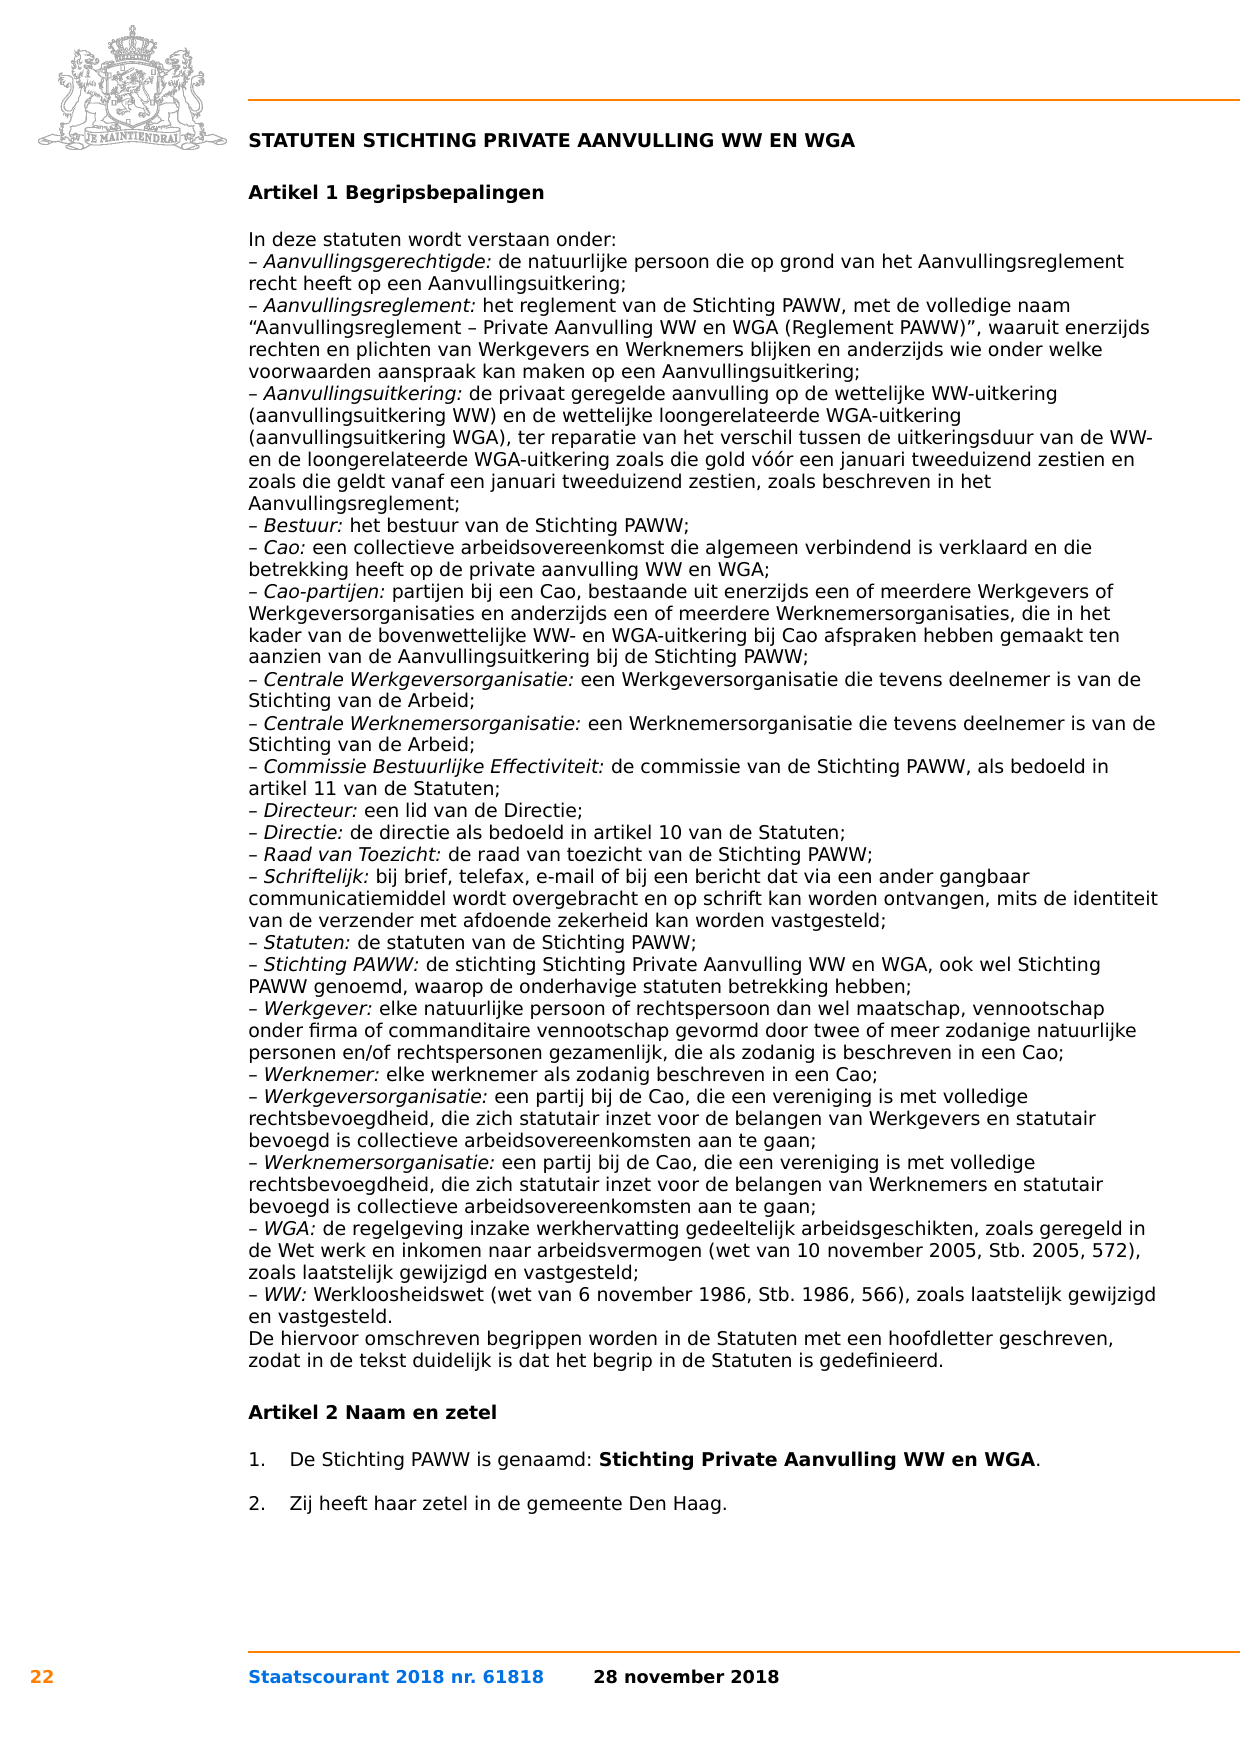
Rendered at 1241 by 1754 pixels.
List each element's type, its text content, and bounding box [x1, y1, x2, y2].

text – Stichting PAWW: de stichting Stichting Private Aanvulling WW en WGA, ook wel Stichting PAWW genoemd, waarop de onderhavige statuten betrekking hebben; [248, 954, 1163, 998]
text – Aanvullingsreglement: het reglement van de Stichting PAWW, met de volledige naam “Aanvullingsreglement – Private Aanvulling WW en WGA (Reglement PAWW)”, waaruit enerzijds rechten en plichten van Werkgevers en Werknemers blijken en anderzijds wie onder welke voorwaarden aanspraak kan maken op een Aanvullingsuitkering; [248, 295, 1163, 383]
text – Directie: de directie als bedoeld in artikel 10 van de Statuten; [248, 822, 1163, 844]
text – Cao-partijen: partijen bij een Cao, bestaande uit enerzijds een of meerdere Werkgevers of Werkgeversorganisaties en anderzijds een of meerdere Werknemersorganisaties, die in het kader van de bovenwettelijke WW- en WGA-uitkering bij Cao afspraken hebben gemaakt ten aanzien van de Aanvullingsuitkering bij de Stichting PAWW; [248, 581, 1163, 668]
text De hiervoor omschreven begrippen worden in de Statuten met een hoofdletter geschreven, zodat in de tekst duidelijk is dat het begrip in de Statuten is gedefinieerd. [248, 1328, 1163, 1372]
text – Centrale Werknemersorganisatie: een Werknemersorganisatie die tevens deelnemer is van de Stichting van de Arbeid; [248, 712, 1163, 756]
text – Werkgeversorganisatie: een partij bij de Cao, die een vereniging is met volledige rechtsbevoegdheid, die zich statutair inzet voor de belangen van Werkgevers en statutair bevoegd is collectieve arbeidsovereenkomsten aan te gaan; [248, 1086, 1163, 1152]
text – Werknemersorganisatie: een partij bij de Cao, die een vereniging is met volledige rechtsbevoegdheid, die zich statutair inzet voor de belangen van Werknemers en statutair bevoegd is collectieve arbeidsovereenkomsten aan te gaan; [248, 1152, 1163, 1218]
subtitle STATUTEN STICHTING PRIVATE AANVULLING WW EN WGA [248, 130, 1163, 152]
text – Centrale Werkgeversorganisatie: een Werkgeversorganisatie die tevens deelnemer is van de Stichting van de Arbeid; [248, 668, 1163, 712]
text – Schriftelijk: bij brief, telefax, e-mail of bij een bericht dat via een ander gangbaar communicatiemiddel wordt overgebracht en op schrift kan worden ontvangen, mits de identiteit van de verzender met afdoende zekerheid kan worden vastgesteld; [248, 866, 1163, 932]
text – Cao: een collectieve arbeidsovereenkomst die algemeen verbindend is verklaard en die betrekking heeft op de private aanvulling WW en WGA; [248, 537, 1163, 581]
text 2. Zij heeft haar zetel in de gemeente Den Haag. [248, 1493, 1163, 1514]
text – Directeur: een lid van de Directie; [248, 800, 1163, 822]
text – Raad van Toezicht: de raad van toezicht van de Stichting PAWW; [248, 844, 1163, 866]
text – Statuten: de statuten van de Stichting PAWW; [248, 932, 1163, 954]
text – Bestuur: het bestuur van de Stichting PAWW; [248, 514, 1163, 537]
text 1. De Stichting PAWW is genaamd: Stichting Private Aanvulling WW en WGA. [248, 1449, 1163, 1471]
subtitle Artikel 1 Begripsbepalingen [248, 182, 1163, 204]
text – Commissie Bestuurlijke Effectiviteit: de commissie van de Stichting PAWW, als bedoeld in artikel 11 van de Statuten; [248, 756, 1163, 800]
text – Werkgever: elke natuurlijke persoon of rechtspersoon dan wel maatschap, vennootschap onder firma of commanditaire vennootschap gevormd door twee of meer zodanige natuurlijke personen en/of rechtspersonen gezamenlijk, die als zodanig is beschreven in een Cao; [248, 998, 1163, 1064]
text In deze statuten wordt verstaan onder: [248, 229, 1163, 251]
text – WW: Werkloosheidswet (wet van 6 november 1986, Stb. 1986, 566), zoals laatstelijk gewijzigd en vastgesteld. [248, 1284, 1163, 1328]
text – Aanvullingsuitkering: de privaat geregelde aanvulling op de wettelijke WW-uitkering (aanvullingsuitkering WW) en de wettelijke loongerelateerde WGA-uitkering (aanvullingsuitkering WGA), ter reparatie van het verschil tussen de uitkeringsduur van de WW- en de loongerelateerde WGA-uitkering zoals die gold vóór een januari tweeduizend zestien en zoals die geldt vanaf een januari tweeduizend zestien, zoals beschreven in het Aanvullingsreglement; [248, 383, 1163, 514]
text – WGA: de regelgeving inzake werkhervatting gedeeltelijk arbeidsgeschikten, zoals geregeld in de Wet werk en inkomen naar arbeidsvermogen (wet van 10 november 2005, Stb. 2005, 572), zoals laatstelijk gewijzigd en vastgesteld; [248, 1218, 1163, 1284]
picture [38, 25, 227, 150]
text – Aanvullingsgerechtigde: de natuurlijke persoon die op grond van het Aanvullingsreglement recht heeft op een Aanvullingsuitkering; [248, 251, 1163, 295]
subtitle Artikel 2 Naam en zetel [248, 1402, 1163, 1424]
text – Werknemer: elke werknemer als zodanig beschreven in een Cao; [248, 1064, 1163, 1086]
